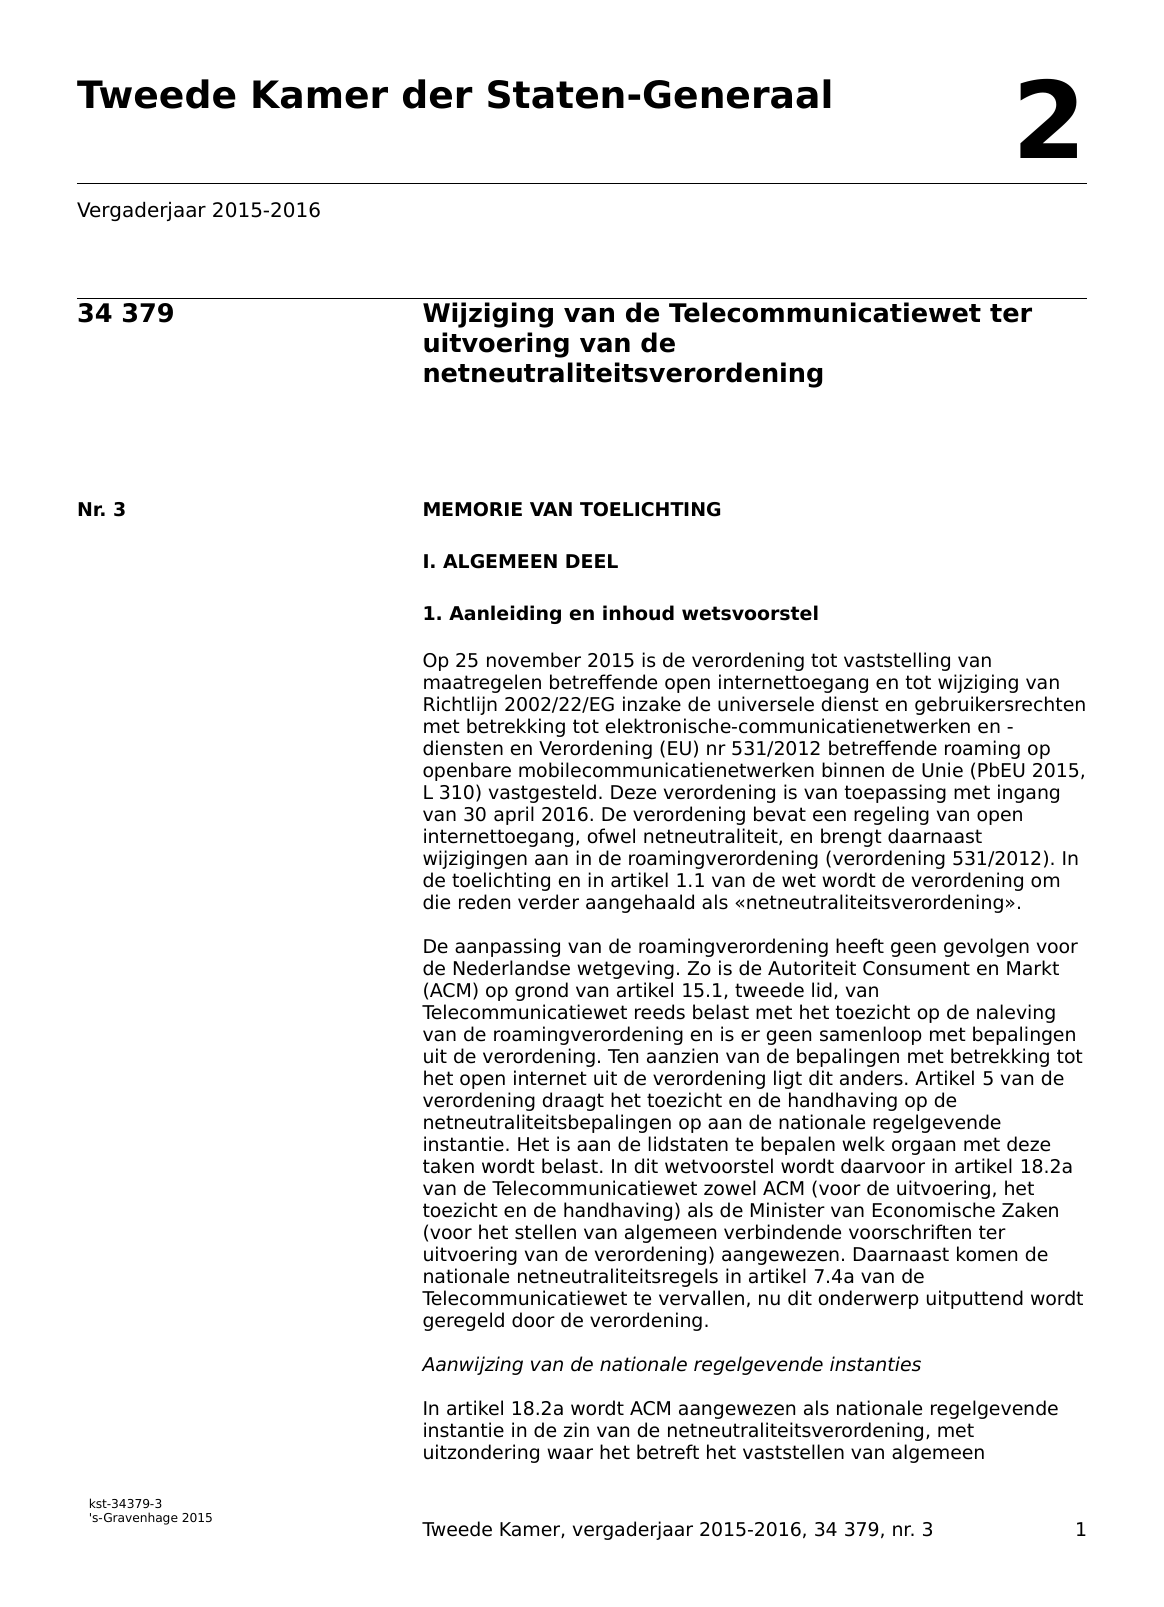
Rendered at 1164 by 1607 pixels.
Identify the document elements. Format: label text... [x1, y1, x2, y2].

subtitle I. ALGEMEEN DEEL [422, 551, 1087, 573]
subtitle Nr. 3 MEMORIE VAN TOELICHTING [77, 499, 1087, 521]
table_header 2 [886, 59, 1087, 183]
subtitle 34 379 Wijziging van de Telecommunicatiewet ter uitvoering van de netneutraliteitsverordening [77, 299, 1087, 388]
table_cell Vergaderjaar 2015-2016 [77, 184, 1087, 298]
text Op 25 november 2015 is de verordening tot vaststelling van maatregelen betreffende open internettoegang en tot wijziging van Richtlijn 2002/22/EG inzake de universele dienst en gebruikersrechten met betrekking tot elektronische-communicatienetwerken en -diensten en Verordening (EU) nr 531/2012 betreffende roaming op openbare mobilecommunicatienetwerken binnen de Unie (PbEU 2015, L 310) vastgesteld. Deze verordening is van toepassing met ingang van 30 april 2016. De verordening bevat een regeling van open internettoegang, ofwel netneutraliteit, en brengt daarnaast wijzigingen aan in de roamingverordening (verordening 531/2012). In de toelichting en in artikel 1.1 van de wet wordt de verordening om die reden verder aangehaald als «netneutraliteitsverordening». [422, 650, 1087, 914]
text De aanpassing van de roamingverordening heeft geen gevolgen voor de Nederlandse wetgeving. Zo is de Autoriteit Consument en Markt (ACM) op grond van artikel 15.1, tweede lid, van Telecommunicatiewet reeds belast met het toezicht op de naleving van de roamingverordening en is er geen samenloop met bepalingen uit de verordening. Ten aanzien van de bepalingen met betrekking tot het open internet uit de verordening ligt dit anders. Artikel 5 van de verordening draagt het toezicht en de handhaving op de netneutraliteitsbepalingen op aan de nationale regelgevende instantie. Het is aan de lidstaten te bepalen welk orgaan met deze taken wordt belast. In dit wetvoorstel wordt daarvoor in artikel 18.2a van de Telecommunicatiewet zowel ACM (voor de uitvoering, het toezicht en de handhaving) als de Minister van Economische Zaken (voor het stellen van algemeen verbindende voorschriften ter uitvoering van de verordening) aangewezen. Daarnaast komen de nationale netneutraliteitsregels in artikel 7.4a van de Telecommunicatiewet te vervallen, nu dit onderwerp uitputtend wordt geregeld door de verordening. [422, 936, 1087, 1332]
text 's-Gravenhage 2015 [88, 1511, 323, 1525]
subtitle 1. Aanleiding en inhoud wetsvoorstel [422, 603, 1087, 625]
text kst-34379-3 [88, 1497, 323, 1511]
table_header Tweede Kamer der Staten-Generaal [77, 59, 886, 183]
text In artikel 18.2a wordt ACM aangewezen als nationale regelgevende instantie in de zin van de netneutraliteitsverordening, met uitzondering waar het betreft het vaststellen van algemeen [422, 1398, 1087, 1464]
subtitle Aanwijzing van de nationale regelgevende instanties [422, 1354, 1087, 1376]
